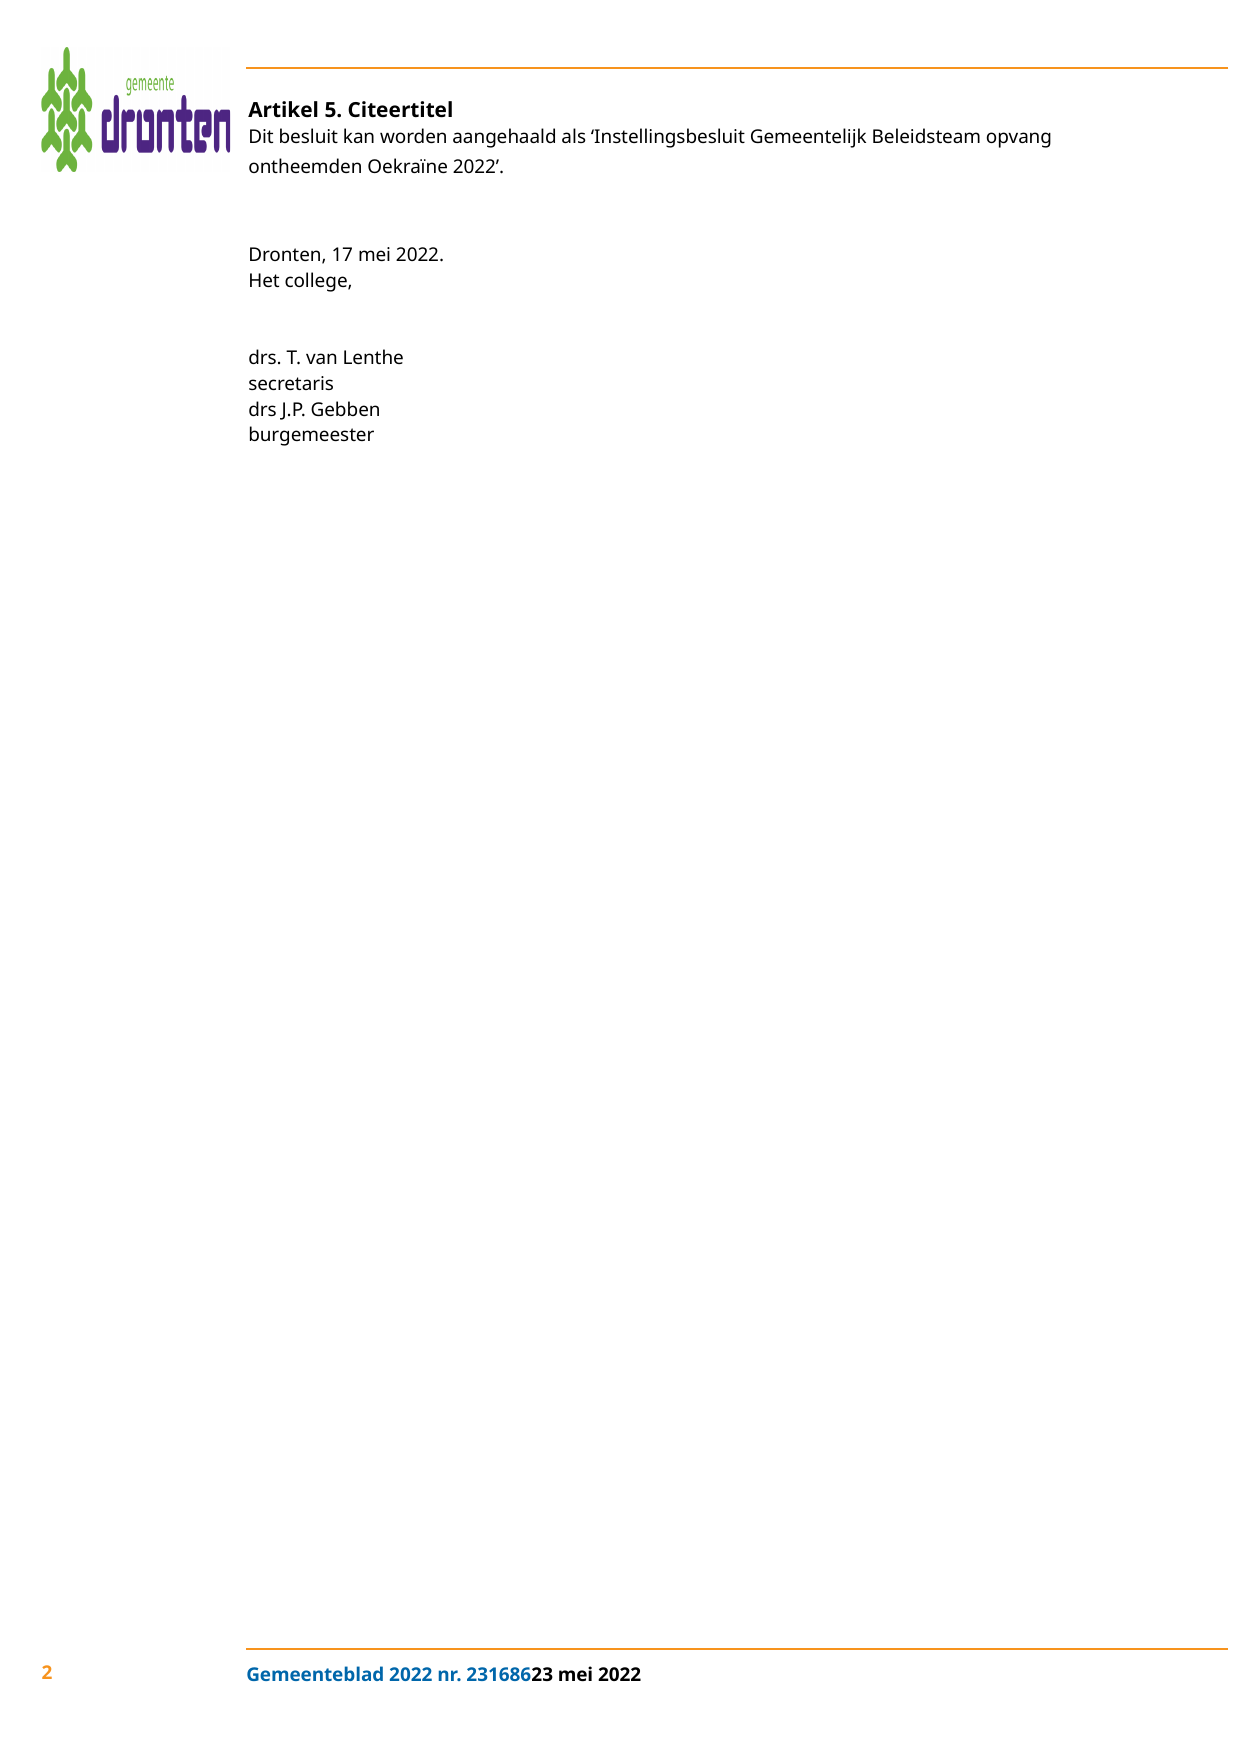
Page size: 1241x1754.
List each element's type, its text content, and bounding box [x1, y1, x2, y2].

picture [41, 47, 231, 172]
text Dit besluit kan worden aangehaald als ‘Instellingsbesluit Gemeentelijk Beleidsteam opvang ontheemden Oekraïne 2022’. [248, 123, 1152, 178]
text Dronten, 17 mei 2022. [248, 242, 1152, 267]
text burgemeester [248, 422, 1152, 447]
text drs. T. van Lenthe [248, 344, 1152, 370]
text secretaris [248, 370, 1152, 396]
text drs J.P. Gebben [248, 396, 1152, 422]
text Artikel 5. Citeertitel [248, 95, 1152, 123]
text Het college, [248, 267, 1152, 293]
